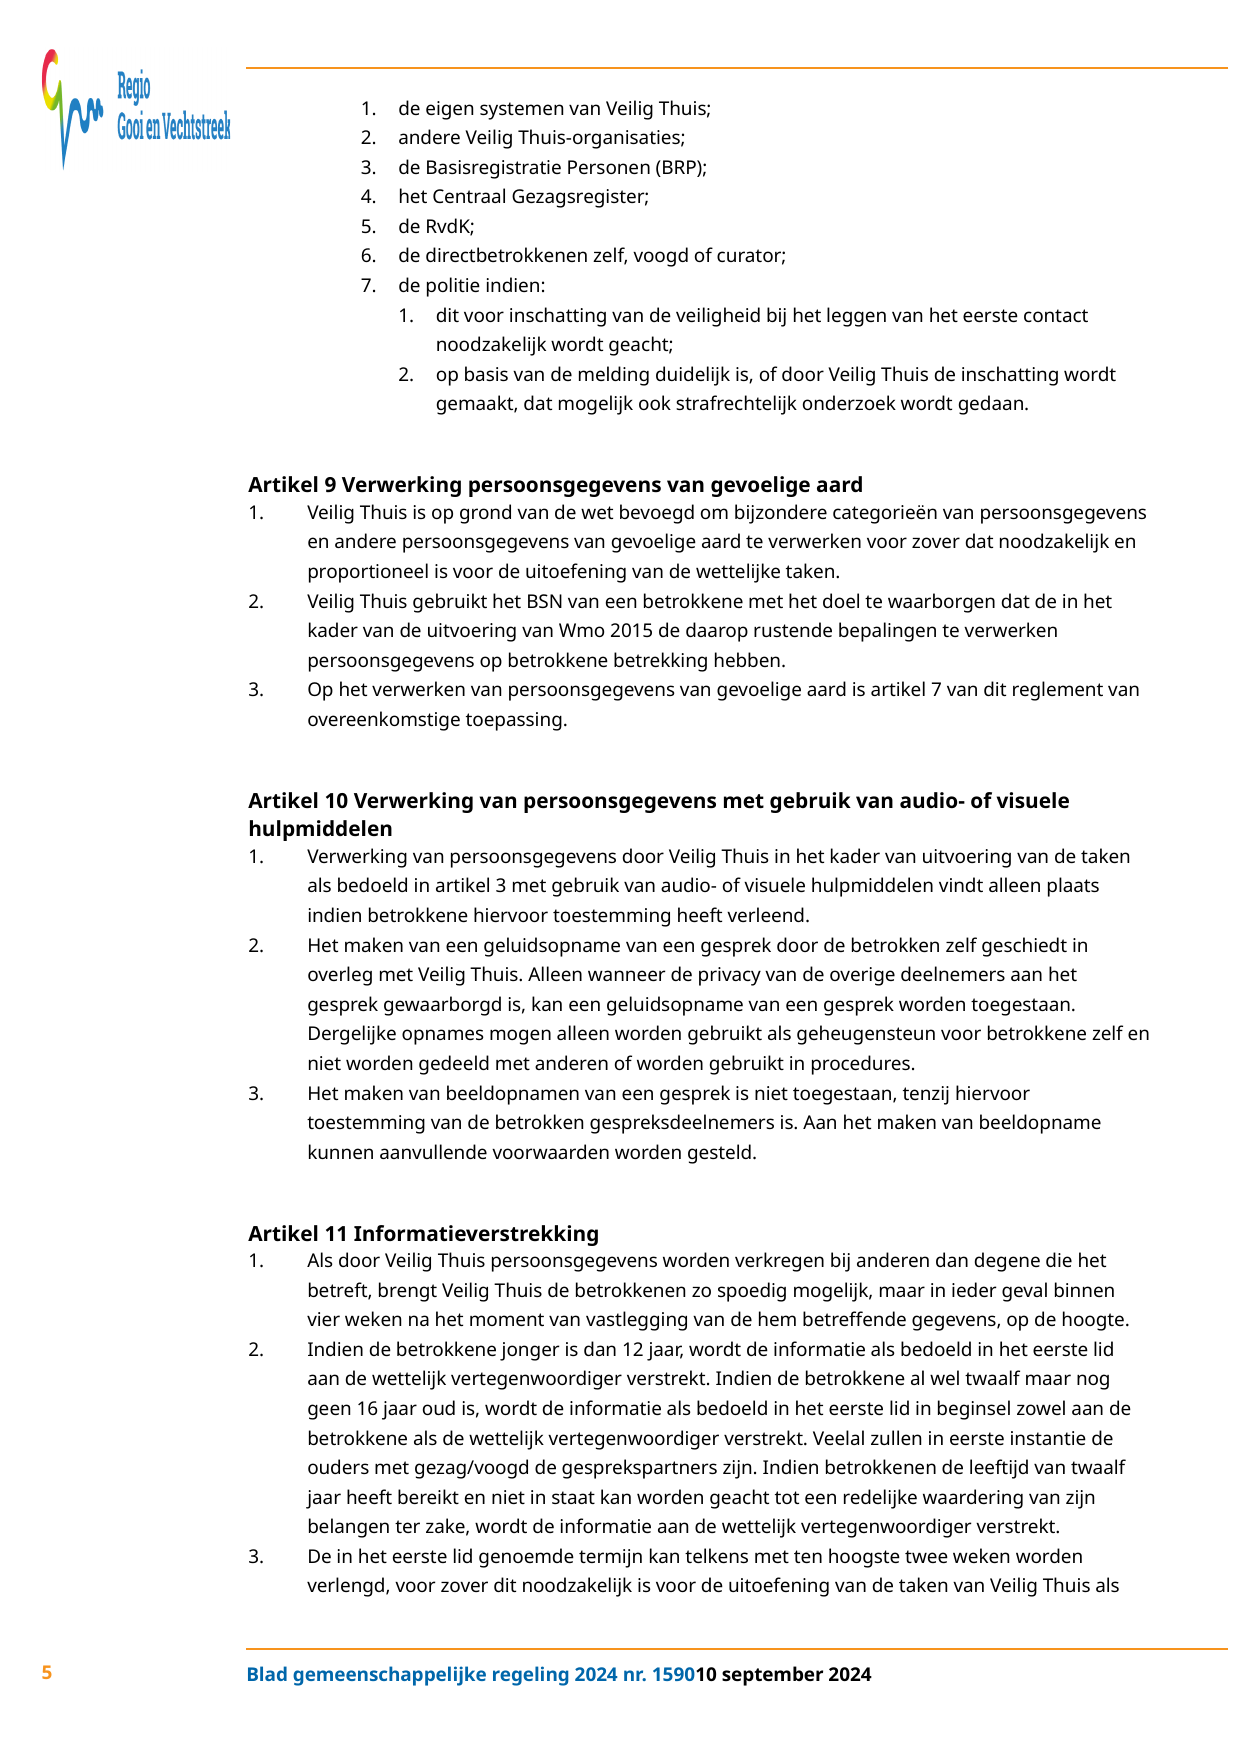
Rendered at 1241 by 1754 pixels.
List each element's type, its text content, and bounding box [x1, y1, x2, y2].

list Verwerking van persoonsgegevens door Veilig Thuis in het kader van uitvoering van de taken als bedoeld in artikel 3 met gebruik van audio- of visuele hulpmiddelen vindt alleen plaats indien betrokkene hiervoor toestemming heeft verleend. [248, 843, 1152, 928]
text Artikel 9 Verwerking persoonsgegevens van gevoelige aard [248, 471, 1152, 499]
text Artikel 11 Informatieverstrekking [248, 1219, 1152, 1247]
list de directbetrokkenen zelf, voogd of curator; [361, 243, 1152, 268]
list andere Veilig Thuis-organisaties; [361, 124, 1152, 150]
list op basis van de melding duidelijk is, of door Veilig Thuis de inschatting wordt gemaakt, dat mogelijk ook strafrechtelijk onderzoek wordt gedaan. [398, 361, 1152, 416]
list Het maken van beeldopnamen van een gesprek is niet toegestaan, tenzij hiervoor toestemming van de betrokken gespreksdeelnemers is. Aan het maken van beeldopname kunnen aanvullende voorwaarden worden gesteld. [248, 1080, 1152, 1164]
list dit voor inschatting van de veiligheid bij het leggen van het eerste contact noodzakelijk wordt geacht; [398, 302, 1152, 357]
list Veilig Thuis gebruikt het BSN van een betrokkene met het doel te waarborgen dat de in het kader van de uitvoering van Wmo 2015 de daarop rustende bepalingen te verwerken persoonsgegevens op betrokkene betrekking hebben. [248, 588, 1152, 673]
list de politie indien: [361, 272, 1152, 298]
list Het maken van een geluidsopname van een gesprek door de betrokken zelf geschiedt in overleg met Veilig Thuis. Alleen wanneer de privacy van de overige deelnemers aan het gesprek gewaarborgd is, kan een geluidsopname van een gesprek worden toegestaan. Dergelijke opnames mogen alleen worden gebruikt als geheugensteun voor betrokkene zelf en niet worden gedeeld met anderen of worden gebruikt in procedures. [248, 932, 1152, 1076]
list de RvdK; [361, 213, 1152, 239]
picture [41, 47, 231, 172]
list Op het verwerken van persoonsgegevens van gevoelige aard is artikel 7 van dit reglement van overeenkomstige toepassing. [248, 677, 1152, 732]
list het Centraal Gezagsregister; [361, 183, 1152, 209]
list De in het eerste lid genoemde termijn kan telkens met ten hoogste twee weken worden verlengd, voor zover dit noodzakelijk is voor de uitoefening van de taken van Veilig Thuis als [248, 1543, 1152, 1598]
list Als door Veilig Thuis persoonsgegevens worden verkregen bij anderen dan degene die het betreft, brengt Veilig Thuis de betrokkenen zo spoedig mogelijk, maar in ieder geval binnen vier weken na het moment van vastlegging van de hem betreffende gegevens, op de hoogte. [248, 1247, 1152, 1332]
list de eigen systemen van Veilig Thuis; [361, 95, 1152, 121]
list de Basisregistratie Personen (BRP); [361, 154, 1152, 180]
text Artikel 10 Verwerking van persoonsgegevens met gebruik van audio- of visuele hulpmiddelen [248, 786, 1152, 843]
list Veilig Thuis is op grond van de wet bevoegd om bijzondere categorieën van persoonsgegevens en andere persoonsgegevens van gevoelige aard te verwerken voor zover dat noodzakelijk en proportioneel is voor de uitoefening van de wettelijke taken. [248, 499, 1152, 584]
list Indien de betrokkene jonger is dan 12 jaar, wordt de informatie als bedoeld in het eerste lid aan de wettelijk vertegenwoordiger verstrekt. Indien de betrokkene al wel twaalf maar nog geen 16 jaar oud is, wordt de informatie als bedoeld in het eerste lid in beginsel zowel aan de betrokkene als de wettelijk vertegenwoordiger verstrekt. Veelal zullen in eerste instantie de ouders met gezag/voogd de gesprekspartners zijn. Indien betrokkenen de leeftijd van twaalf jaar heeft bereikt en niet in staat kan worden geacht tot een redelijke waardering van zijn belangen ter zake, wordt de informatie aan de wettelijk vertegenwoordiger verstrekt. [248, 1336, 1152, 1539]
